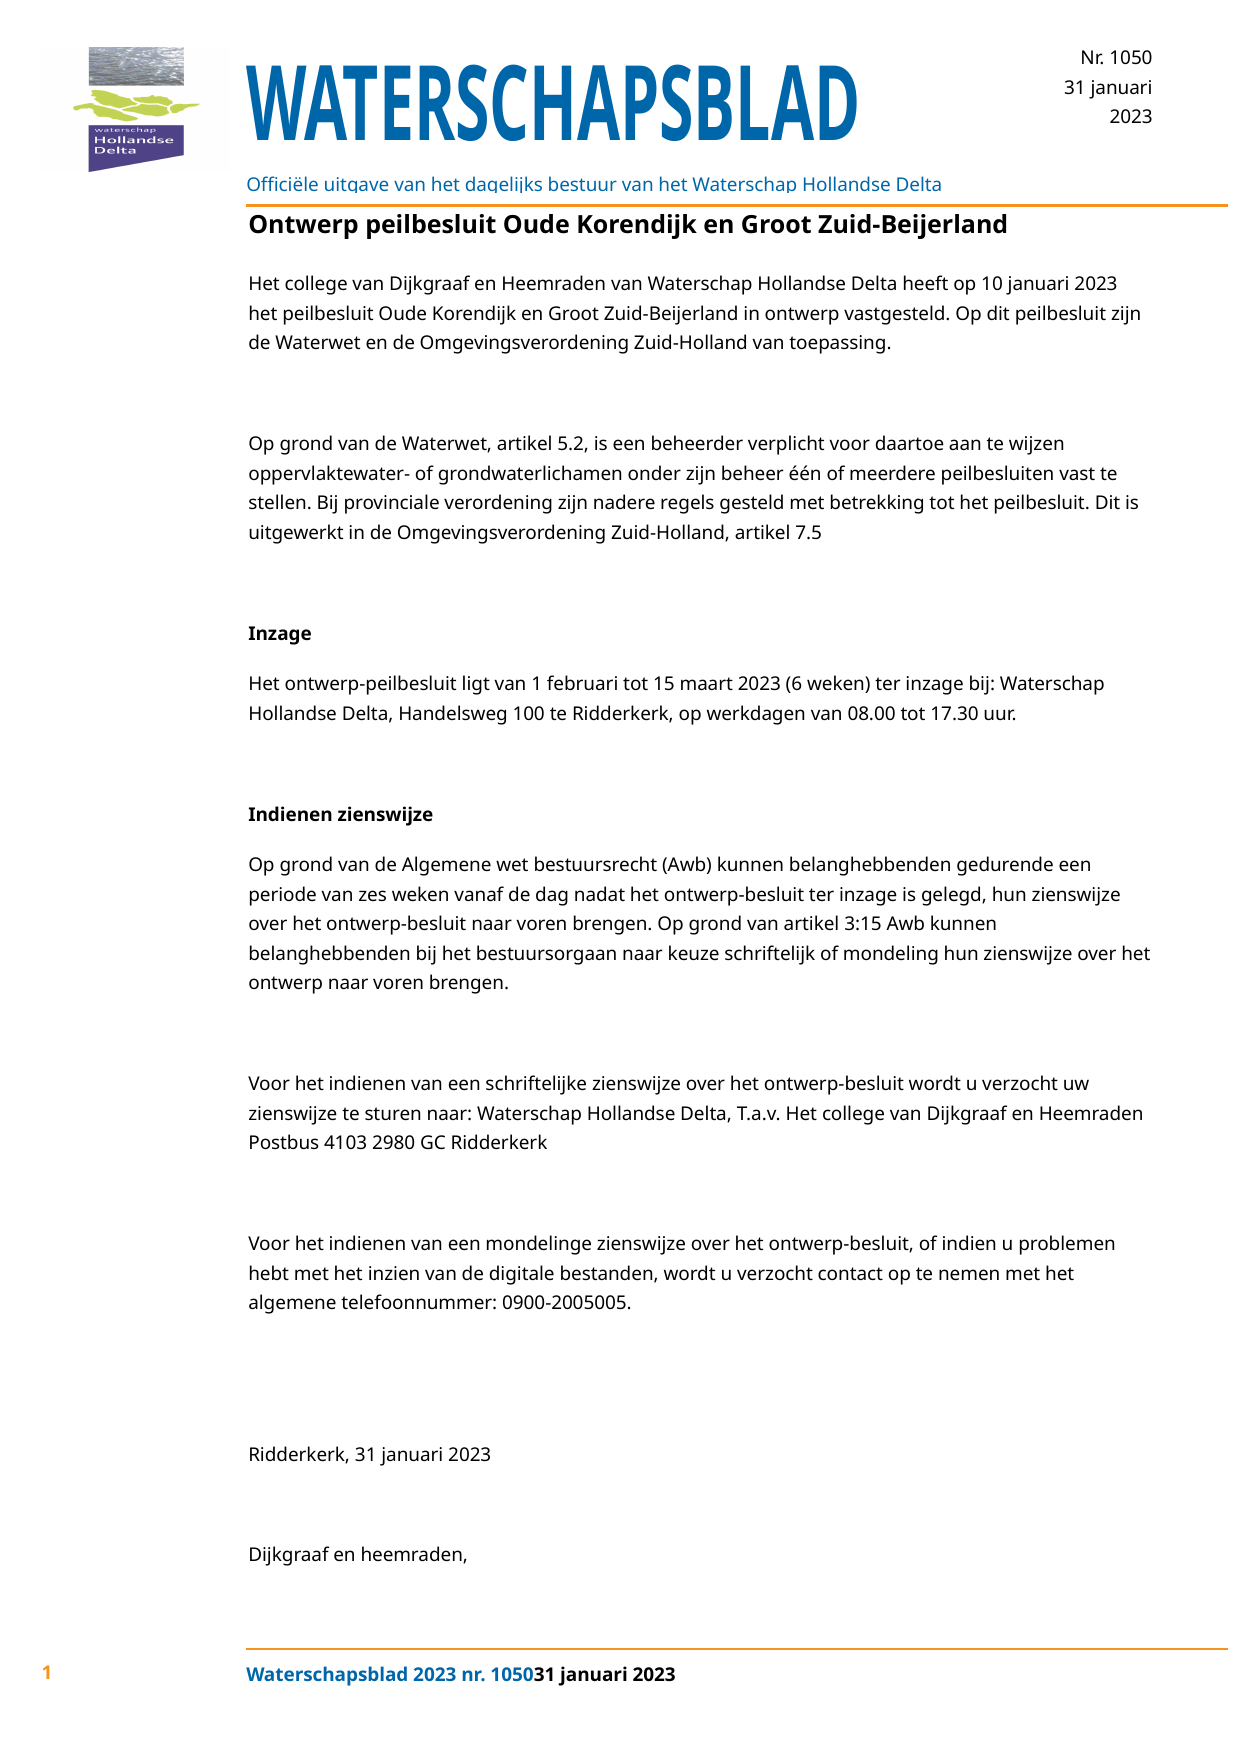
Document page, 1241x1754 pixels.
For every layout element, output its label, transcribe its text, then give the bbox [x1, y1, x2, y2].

text Inzage [248, 620, 1152, 646]
text Op grond van de Algemene wet bestuursrecht (Awb) kunnen belanghebbenden gedurende een periode van zes weken vanaf de dag nadat het ontwerp-besluit ter inzage is gelegd, hun zienswijze over het ontwerp-besluit naar voren brengen. Op grond van artikel 3:15 Awb kunnen belanghebbenden bij het bestuursorgaan naar keuze schriftelijk of mondeling hun zienswijze over het ontwerp naar voren brengen. [248, 851, 1152, 995]
text Op grond van de Waterwet, artikel 5.2, is een beheerder verplicht voor daartoe aan te wijzen oppervlaktewater- of grondwaterlichamen onder zijn beheer één of meerdere peilbesluiten vast te stellen. Bij provinciale verordening zijn nadere regels gesteld met betrekking tot het peilbesluit. Dit is uitgewerkt in de Omgevingsverordening Zuid-Holland, artikel 7.5 [248, 430, 1152, 545]
text Dijkgraaf en heemraden, [248, 1542, 1152, 1567]
text Voor het indienen van een mondelinge zienswijze over het ontwerp-besluit, of indien u problemen hebt met het inzien van de digitale bestanden, wordt u verzocht contact op te nemen met het algemene telefoonnummer: 0900-2005005. [248, 1230, 1152, 1315]
text Voor het indienen van een schriftelijke zienswijze over het ontwerp-besluit wordt u verzocht uw zienswijze te sturen naar: Waterschap Hollandse Delta, T.a.v. Het college van Dijkgraaf en Heemraden Postbus 4103 2980 GC Ridderkerk [248, 1070, 1152, 1155]
text Het college van Dijkgraaf en Heemraden van Waterschap Hollandse Delta heeft op 10 januari 2023 het peilbesluit Oude Korendijk en Groot Zuid-Beijerland in ontwerp vastgesteld. Op dit peilbesluit zijn de Waterwet en de Omgevingsverordening Zuid-Holland van toepassing. [248, 270, 1152, 355]
text Ontwerp peilbesluit Oude Korendijk en Groot Zuid-Beijerland [248, 207, 1152, 241]
text Ridderkerk, 31 januari 2023 [248, 1441, 1152, 1466]
text Indienen zienswijze [248, 801, 1152, 826]
picture [41, 47, 231, 172]
text Het ontwerp-peilbesluit ligt van 1 februari tot 15 maart 2023 (6 weken) ter inzage bij: Waterschap Hollandse Delta, Handelsweg 100 te Ridderkerk, op werkdagen van 08.00 tot 17.30 uur. [248, 670, 1152, 726]
